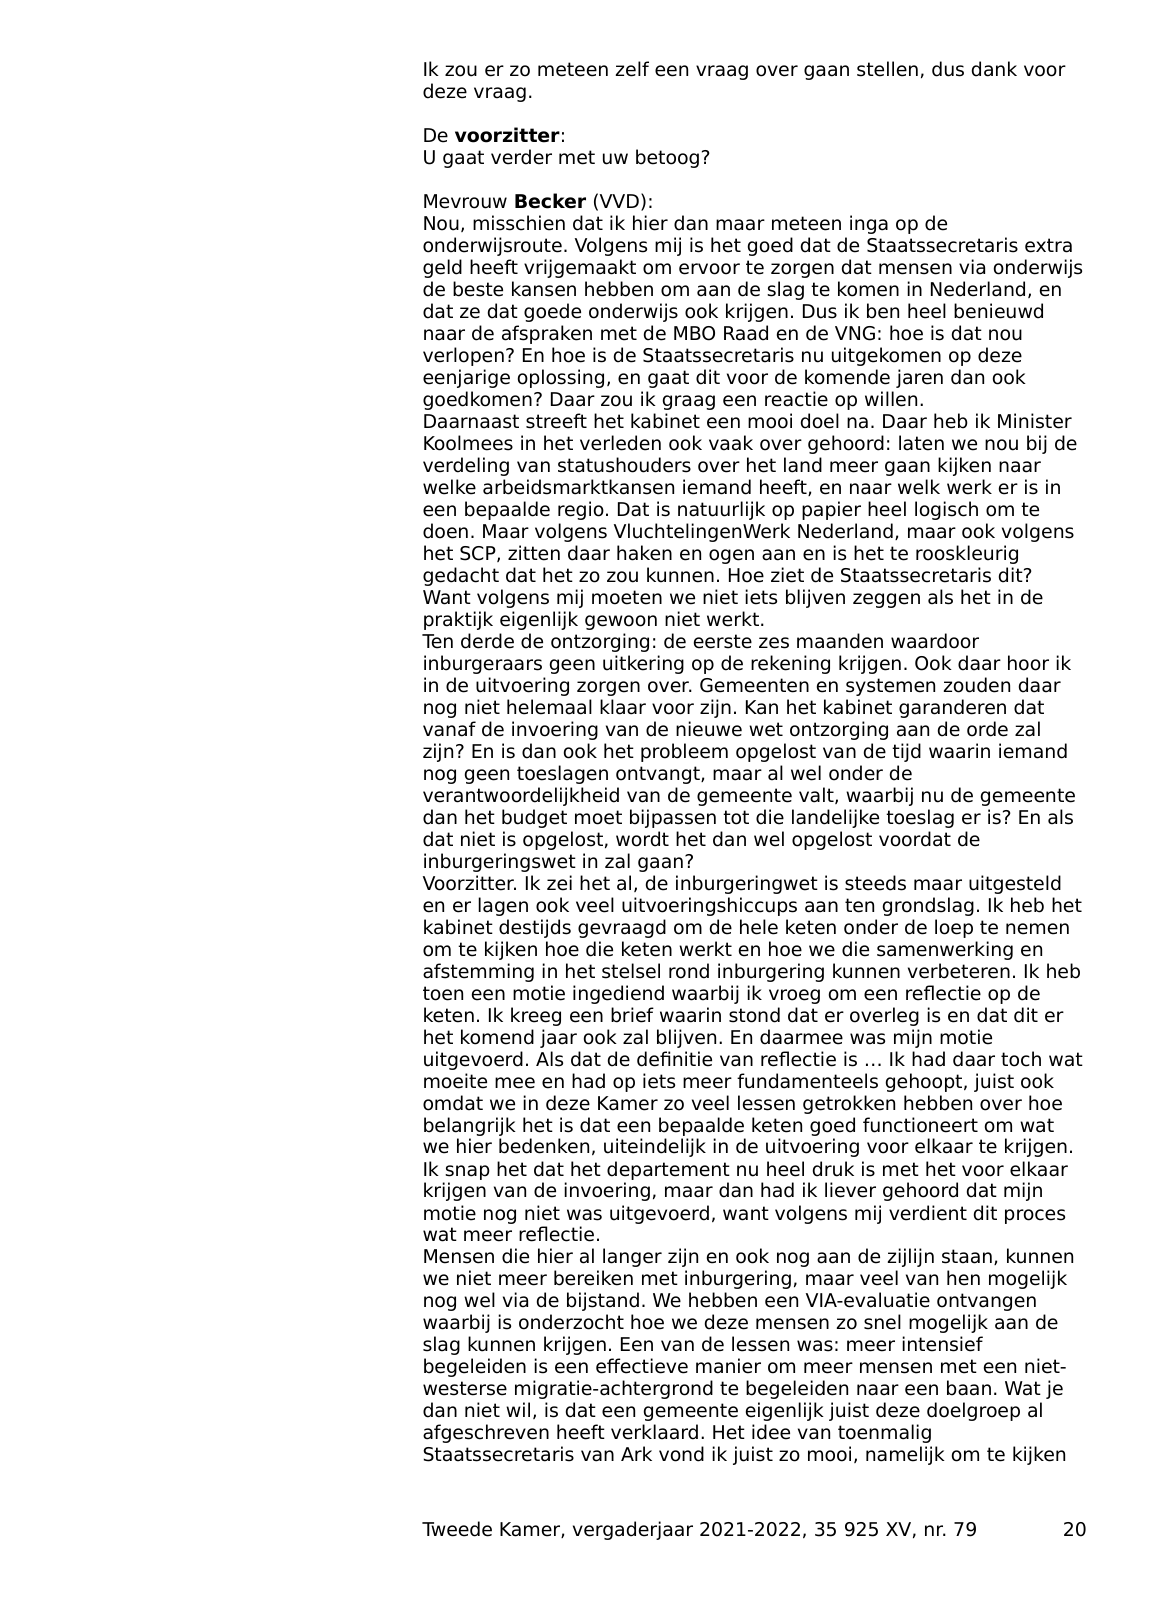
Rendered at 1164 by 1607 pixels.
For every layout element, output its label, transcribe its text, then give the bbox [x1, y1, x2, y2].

text Nou, misschien dat ik hier dan maar meteen inga op de onderwijsroute. Volgens mij is het goed dat de Staatssecretaris extra geld heeft vrijgemaakt om ervoor te zorgen dat mensen via onderwijs de beste kansen hebben om aan de slag te komen in Nederland, en dat ze dat goede onderwijs ook krijgen. Dus ik ben heel benieuwd naar de afspraken met de MBO Raad en de VNG: hoe is dat nou verlopen? En hoe is de Staatssecretaris nu uitgekomen op deze eenjarige oplossing, en gaat dit voor de komende jaren dan ook goedkomen? Daar zou ik graag een reactie op willen. [422, 213, 1087, 411]
text Mensen die hier al langer zijn en ook nog aan de zijlijn staan, kunnen we niet meer bereiken met inburgering, maar veel van hen mogelijk nog wel via de bijstand. We hebben een VIA-evaluatie ontvangen waarbij is onderzocht hoe we deze mensen zo snel mogelijk aan de slag kunnen krijgen. Een van de lessen was: meer intensief begeleiden is een effectieve manier om meer mensen met een niet-westerse migratie-achtergrond te begeleiden naar een baan. Wat je dan niet wil, is dat een gemeente eigenlijk juist deze doelgroep al afgeschreven heeft verklaard. Het idee van toenmalig Staatssecretaris van Ark vond ik juist zo mooi, namelijk om te kijken [422, 1246, 1087, 1466]
text De voorzitter: [422, 125, 1087, 147]
text U gaat verder met uw betoog? [422, 147, 1087, 169]
text Daarnaast streeft het kabinet een mooi doel na. Daar heb ik Minister Koolmees in het verleden ook vaak over gehoord: laten we nou bij de verdeling van statushouders over het land meer gaan kijken naar welke arbeidsmarktkansen iemand heeft, en naar welk werk er is in een bepaalde regio. Dat is natuurlijk op papier heel logisch om te doen. Maar volgens VluchtelingenWerk Nederland, maar ook volgens het SCP, zitten daar haken en ogen aan en is het te rooskleurig gedacht dat het zo zou kunnen. Hoe ziet de Staatssecretaris dit? Want volgens mij moeten we niet iets blijven zeggen als het in de praktijk eigenlijk gewoon niet werkt. [422, 411, 1087, 631]
text Ik zou er zo meteen zelf een vraag over gaan stellen, dus dank voor deze vraag. [422, 59, 1087, 103]
text Ten derde de ontzorging: de eerste zes maanden waardoor inburgeraars geen uitkering op de rekening krijgen. Ook daar hoor ik in de uitvoering zorgen over. Gemeenten en systemen zouden daar nog niet helemaal klaar voor zijn. Kan het kabinet garanderen dat vanaf de invoering van de nieuwe wet ontzorging aan de orde zal zijn? En is dan ook het probleem opgelost van de tijd waarin iemand nog geen toeslagen ontvangt, maar al wel onder de verantwoordelijkheid van de gemeente valt, waarbij nu de gemeente dan het budget moet bijpassen tot die landelijke toeslag er is? En als dat niet is opgelost, wordt het dan wel opgelost voordat de inburgeringswet in zal gaan? [422, 631, 1087, 873]
text Mevrouw Becker (VVD): [422, 191, 1087, 213]
text Voorzitter. Ik zei het al, de inburgeringwet is steeds maar uitgesteld en er lagen ook veel uitvoeringshiccups aan ten grondslag. Ik heb het kabinet destijds gevraagd om de hele keten onder de loep te nemen om te kijken hoe die keten werkt en hoe we die samenwerking en afstemming in het stelsel rond inburgering kunnen verbeteren. Ik heb toen een motie ingediend waarbij ik vroeg om een reflectie op de keten. Ik kreeg een brief waarin stond dat er overleg is en dat dit er het komend jaar ook zal blijven. En daarmee was mijn motie uitgevoerd. Als dat de definitie van reflectie is … Ik had daar toch wat moeite mee en had op iets meer fundamenteels gehoopt, juist ook omdat we in deze Kamer zo veel lessen getrokken hebben over hoe belangrijk het is dat een bepaalde keten goed functioneert om wat we hier bedenken, uiteindelijk in de uitvoering voor elkaar te krijgen. Ik snap het dat het departement nu heel druk is met het voor elkaar krijgen van de invoering, maar dan had ik liever gehoord dat mijn motie nog niet was uitgevoerd, want volgens mij verdient dit proces wat meer reflectie. [422, 873, 1087, 1246]
